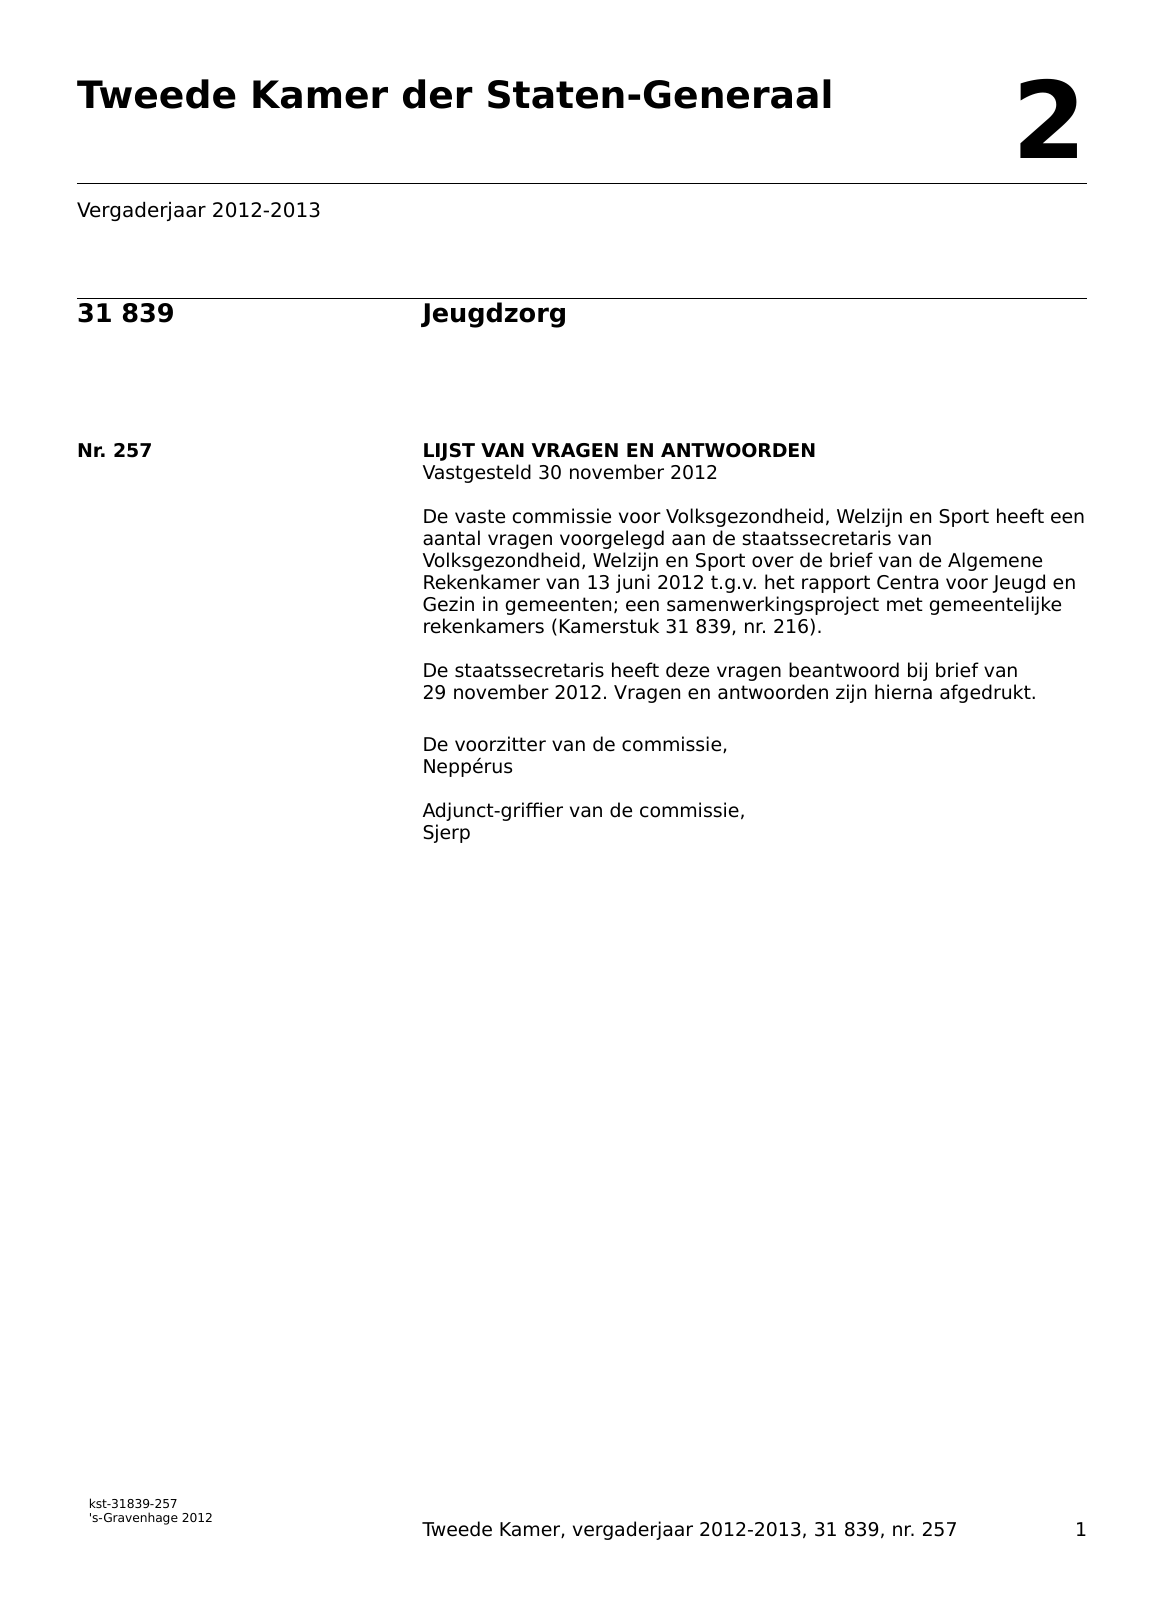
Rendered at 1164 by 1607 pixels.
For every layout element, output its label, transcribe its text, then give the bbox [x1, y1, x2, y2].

text De vaste commissie voor Volksgezondheid, Welzijn en Sport heeft een aantal vragen voorgelegd aan de staatssecretaris van Volksgezondheid, Welzijn en Sport over de brief van de Algemene Rekenkamer van 13 juni 2012 t.g.v. het rapport Centra voor Jeugd en Gezin in gemeenten; een samenwerkingsproject met gemeentelijke rekenkamers (Kamerstuk 31 839, nr. 216). [422, 506, 1087, 638]
text De voorzitter van de commissie, Neppérus [422, 734, 1087, 778]
text kst-31839-257 [88, 1497, 323, 1511]
subtitle 31 839 Jeugdzorg [77, 299, 1087, 329]
subtitle Nr. 257 LIJST VAN VRAGEN EN ANTWOORDEN [77, 440, 1087, 462]
text Adjunct-griffier van de commissie, Sjerp [422, 800, 1087, 844]
table_header 2 [886, 59, 1087, 183]
text 's-Gravenhage 2012 [88, 1511, 323, 1525]
text Vastgesteld 30 november 2012 [422, 462, 1087, 484]
text De staatssecretaris heeft deze vragen beantwoord bij brief van 29 november 2012. Vragen en antwoorden zijn hierna afgedrukt. [422, 660, 1087, 704]
table_header Tweede Kamer der Staten-Generaal [77, 59, 886, 183]
table_cell Vergaderjaar 2012-2013 [77, 184, 1087, 298]
